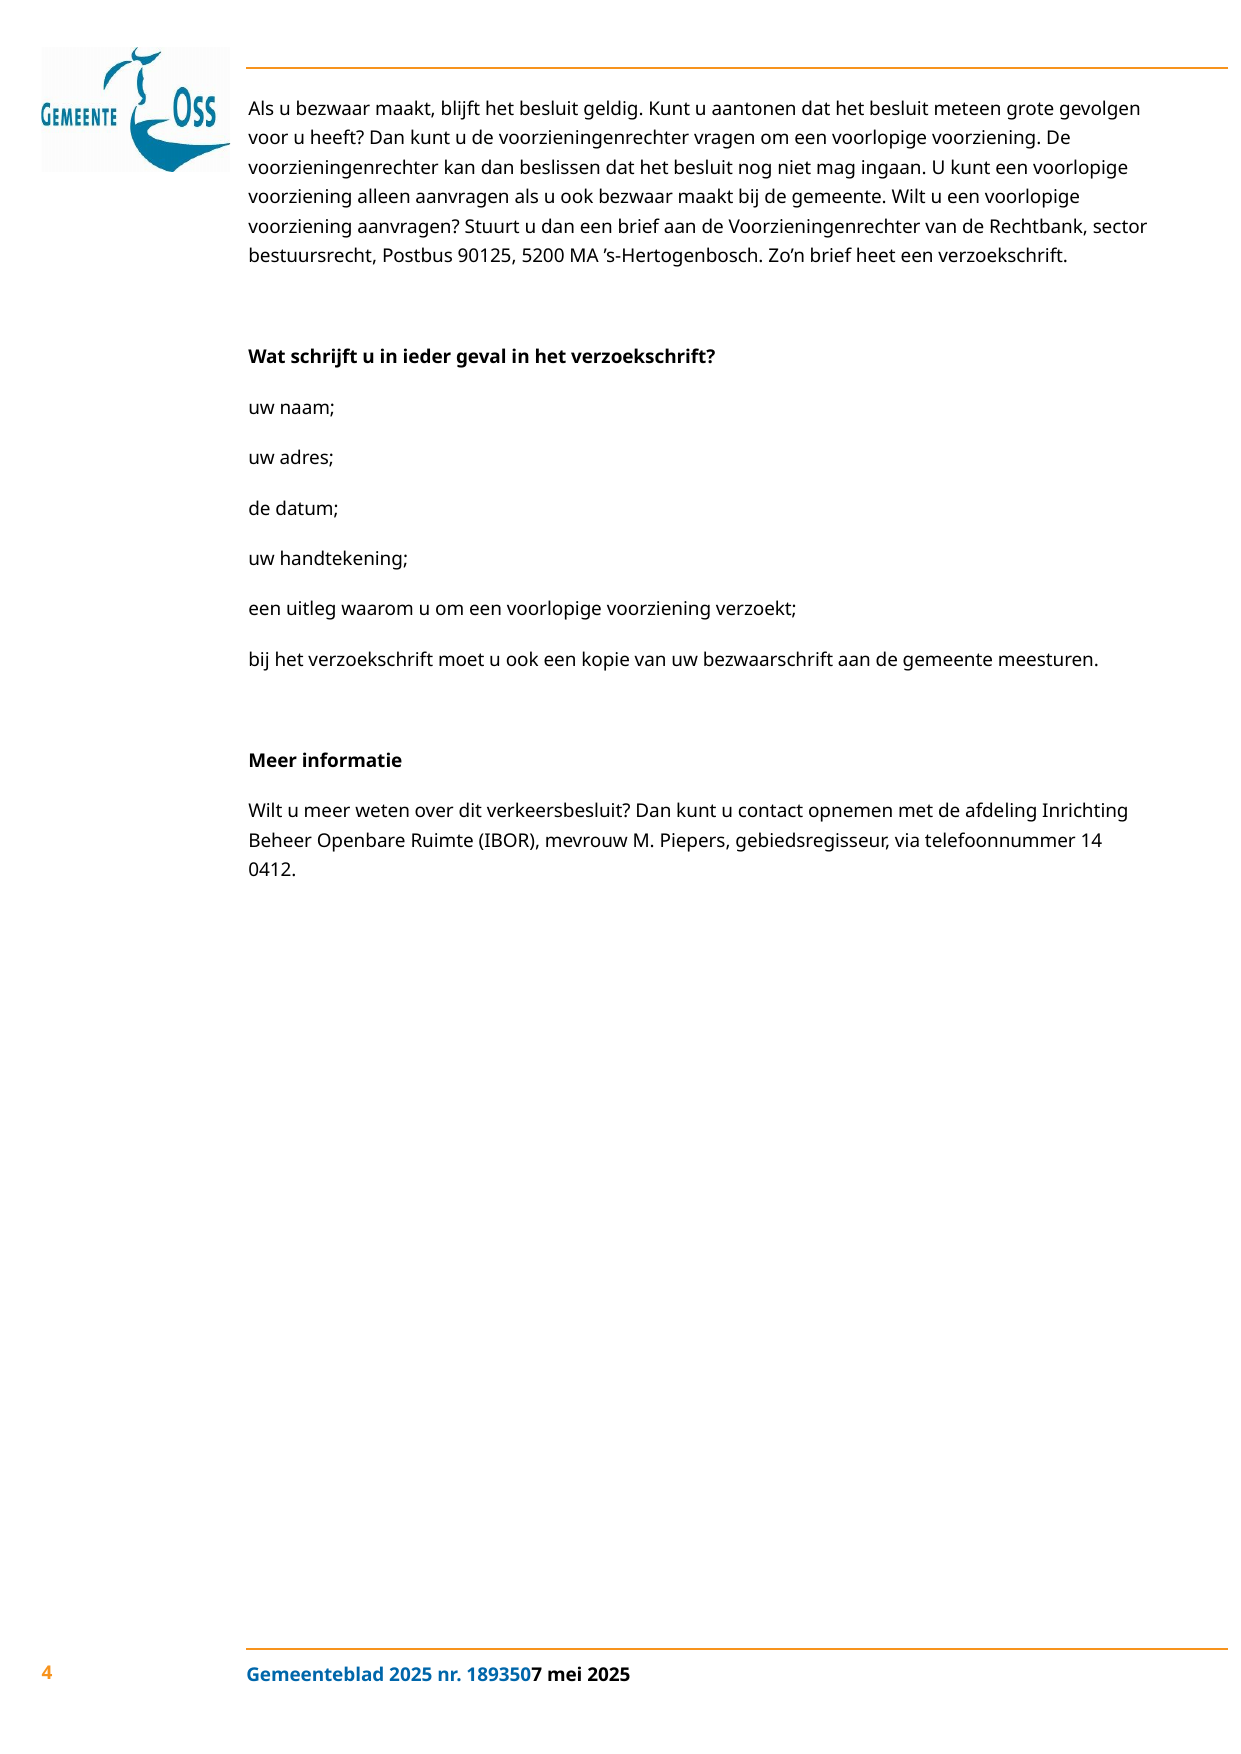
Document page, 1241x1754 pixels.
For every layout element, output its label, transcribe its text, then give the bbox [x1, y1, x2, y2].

text Als u bezwaar maakt, blijft het besluit geldig. Kunt u aantonen dat het besluit meteen grote gevolgen voor u heeft? Dan kunt u de voorzieningenrechter vragen om een voorlopige voorziening. De voorzieningenrechter kan dan beslissen dat het besluit nog niet mag ingaan. U kunt een voorlopige voorziening alleen aanvragen als u ook bezwaar maakt bij de gemeente. Wilt u een voorlopige voorziening aanvragen? Stuurt u dan een brief aan de Voorzieningenrechter van de Rechtbank, sector bestuursrecht, Postbus 90125, 5200 MA ’s-Hertogenbosch. Zo’n brief heet een verzoekschrift. [248, 95, 1152, 268]
picture [41, 47, 231, 172]
text een uitleg waarom u om een voorlopige voorziening verzoekt; [248, 596, 1152, 621]
text Wat schrijft u in ieder geval in het verzoekschrift? [248, 343, 1152, 369]
text bij het verzoekschrift moet u ook een kopie van uw bezwaarschrift aan de gemeente meesturen. [248, 646, 1152, 672]
text uw handtekening; [248, 545, 1152, 571]
text Wilt u meer weten over dit verkeersbesluit? Dan kunt u contact opnemen met de afdeling Inrichting Beheer Openbare Ruimte (IBOR), mevrouw M. Piepers, gebiedsregisseur, via telefoonnummer 14 0412. [248, 797, 1152, 882]
text de datum; [248, 495, 1152, 521]
text uw adres; [248, 444, 1152, 470]
text uw naam; [248, 394, 1152, 420]
text Meer informatie [248, 747, 1152, 773]
